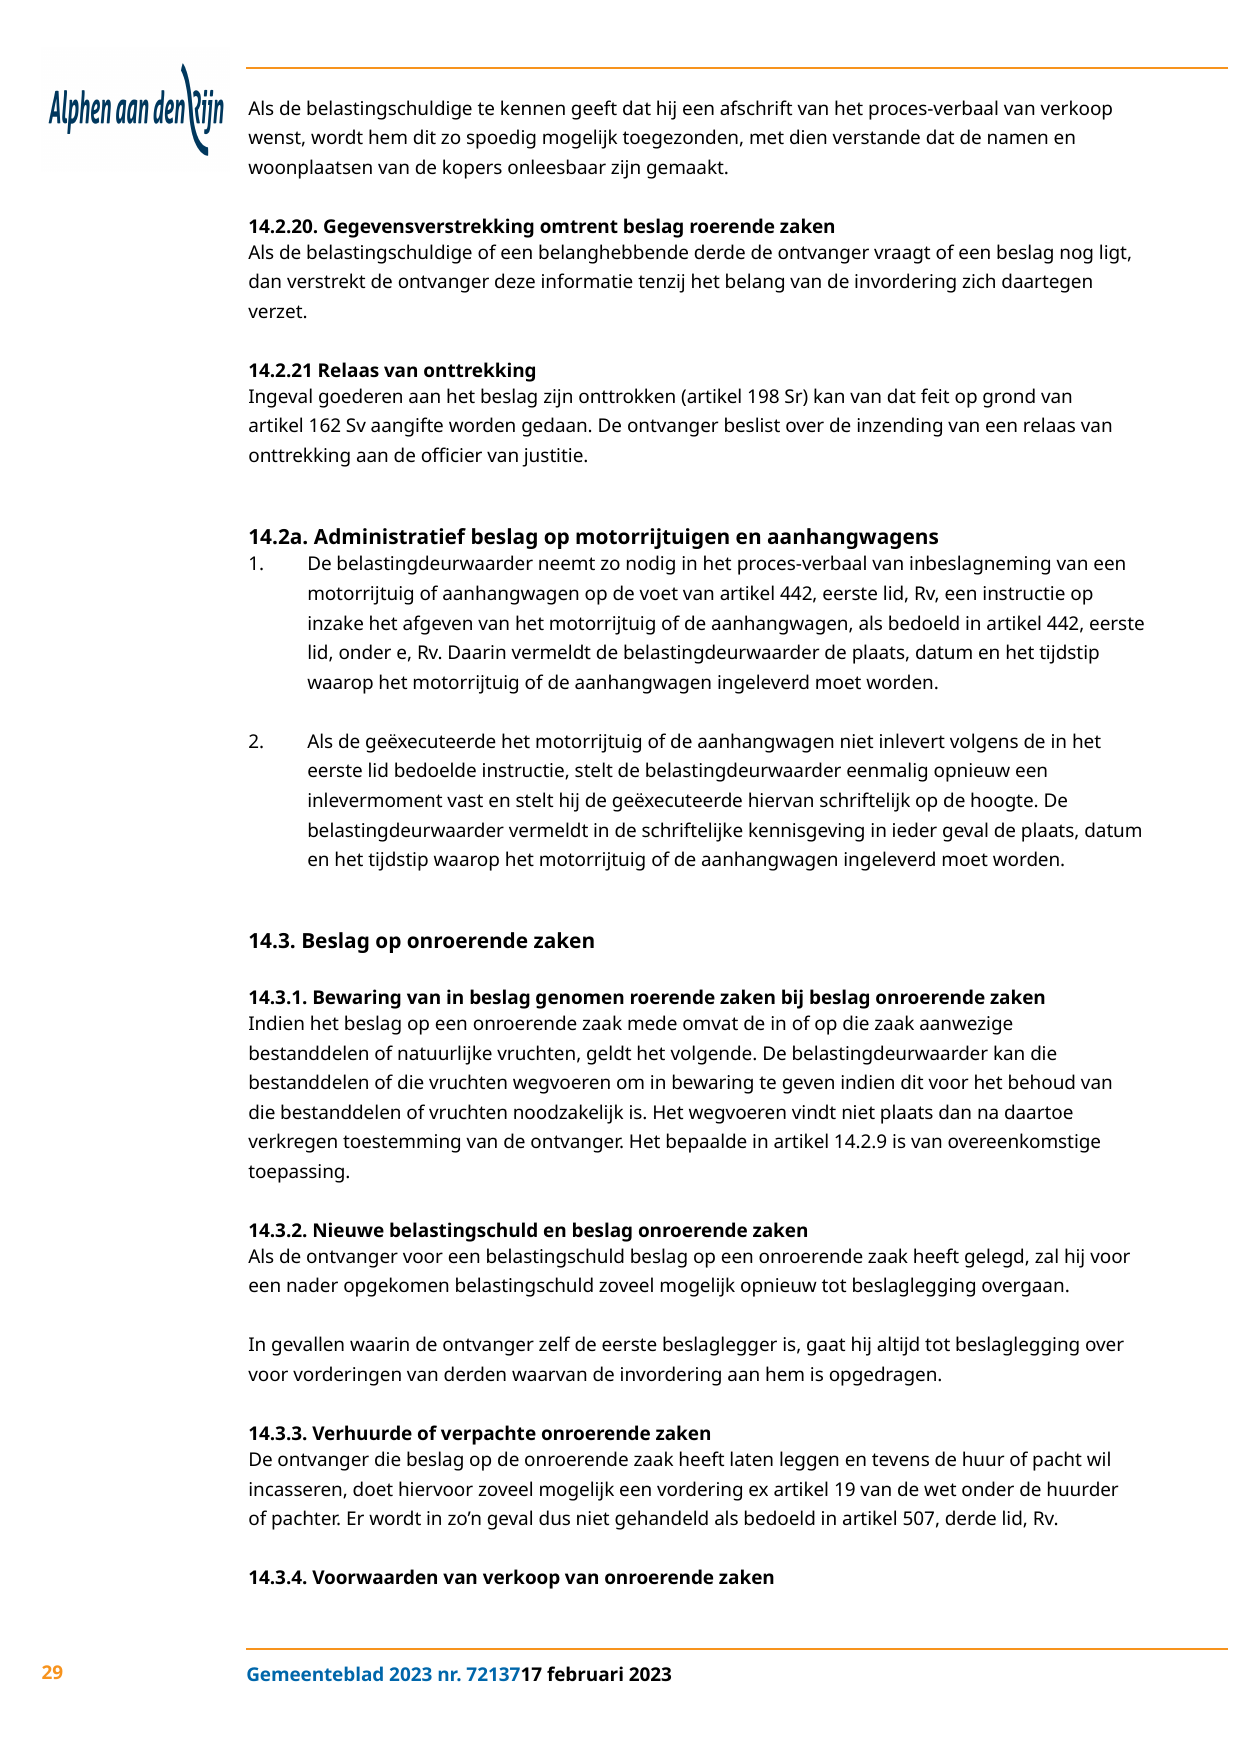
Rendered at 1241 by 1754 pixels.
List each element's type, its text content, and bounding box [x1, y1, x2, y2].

text artikel 162 Sv aangifte worden gedaan. De ontvanger beslist over de inzending van een relaas van [248, 412, 1152, 438]
text woonplaatsen van de kopers onleesbaar zijn gemaakt. [248, 154, 1152, 180]
text Indien het beslag op een onroerende zaak mede omvat de in of op die zaak aanwezige [248, 1010, 1152, 1036]
picture [41, 47, 231, 172]
text 14.3. Beslag op onroerende zaken [248, 926, 1152, 955]
text Ingeval goederen aan het beslag zijn onttrokken (artikel 198 Sr) kan van dat feit op grond van [248, 383, 1152, 409]
text 14.3.4. Voorwaarden van verkoop van onroerende zaken [248, 1564, 1152, 1590]
text 14.3.2. Nieuwe belastingschuld en beslag onroerende zaken [248, 1217, 1152, 1243]
text een nader opgekomen belastingschuld zoveel mogelijk opnieuw tot beslaglegging overgaan. [248, 1272, 1152, 1298]
text 14.2a. Administratief beslag op motorrijtuigen en aanhangwagens [248, 522, 1152, 551]
text 14.3.3. Verhuurde of verpachte onroerende zaken [248, 1420, 1152, 1446]
text bestanddelen of natuurlijke vruchten, geldt het volgende. De belastingdeurwaarder kan die [248, 1040, 1152, 1065]
text 14.2.20. Gegevensverstrekking omtrent beslag roerende zaken [248, 213, 1152, 239]
text 14.3.1. Bewaring van in beslag genomen roerende zaken bij beslag onroerende zaken [248, 984, 1152, 1010]
text Als de belastingschuldige te kennen geeft dat hij een afschrift van het proces-verbaal van verkoop [248, 95, 1152, 121]
text verkregen toestemming van de ontvanger. Het bepaalde in artikel 14.2.9 is van overeenkomstige toepassing. [248, 1128, 1152, 1184]
text In gevallen waarin de ontvanger zelf de eerste beslaglegger is, gaat hij altijd tot beslaglegging over [248, 1332, 1152, 1357]
text Als de ontvanger voor een belastingschuld beslag op een onroerende zaak heeft gelegd, zal hij voor [248, 1243, 1152, 1269]
text onttrekking aan de officier van justitie. [248, 442, 1152, 468]
text 14.2.21 Relaas van onttrekking [248, 357, 1152, 383]
text die bestanddelen of vruchten noodzakelijk is. Het wegvoeren vindt niet plaats dan na daartoe [248, 1099, 1152, 1124]
list De belastingdeurwaarder neemt zo nodig in het proces-verbaal van inbeslagneming van een motorrijtuig of aanhangwagen op de voet van artikel 442, eerste lid, Rv, een instructie op inzake het afgeven van het motorrijtuig of de aanhangwagen, als bedoeld in artikel 442, eerste lid, onder e, Rv. Daarin vermeldt de belastingdeurwaarder de plaats, datum en het tijdstip waarop het motorrijtuig of de aanhangwagen ingeleverd moet worden. [248, 551, 1152, 694]
text dan verstrekt de ontvanger deze informatie tenzij het belang van de invordering zich daartegen [248, 268, 1152, 294]
text Als de belastingschuldige of een belanghebbende derde de ontvanger vraagt of een beslag nog ligt, [248, 239, 1152, 264]
text verzet. [248, 298, 1152, 324]
list Als de geëxecuteerde het motorrijtuig of de aanhangwagen niet inlevert volgens de in het eerste lid bedoelde instructie, stelt de belastingdeurwaarder eenmalig opnieuw een inlevermoment vast en stelt hij de geëxecuteerde hiervan schriftelijk op de hoogte. De belastingdeurwaarder vermeldt in de schriftelijke kennisgeving in ieder geval de plaats, datum en het tijdstip waarop het motorrijtuig of de aanhangwagen ingeleverd moet worden. [248, 728, 1152, 872]
text De ontvanger die beslag op de onroerende zaak heeft laten leggen en tevens de huur of pacht wil [248, 1446, 1152, 1472]
text wenst, wordt hem dit zo spoedig mogelijk toegezonden, met dien verstande dat de namen en [248, 124, 1152, 150]
text of pachter. Er wordt in zo’n geval dus niet gehandeld als bedoeld in artikel 507, derde lid, Rv. [248, 1505, 1152, 1531]
text voor vorderingen van derden waarvan de invordering aan hem is opgedragen. [248, 1361, 1152, 1387]
text incasseren, doet hiervoor zoveel mogelijk een vordering ex artikel 19 van de wet onder de huurder [248, 1476, 1152, 1501]
text bestanddelen of die vruchten wegvoeren om in bewaring te geven indien dit voor het behoud van [248, 1069, 1152, 1095]
